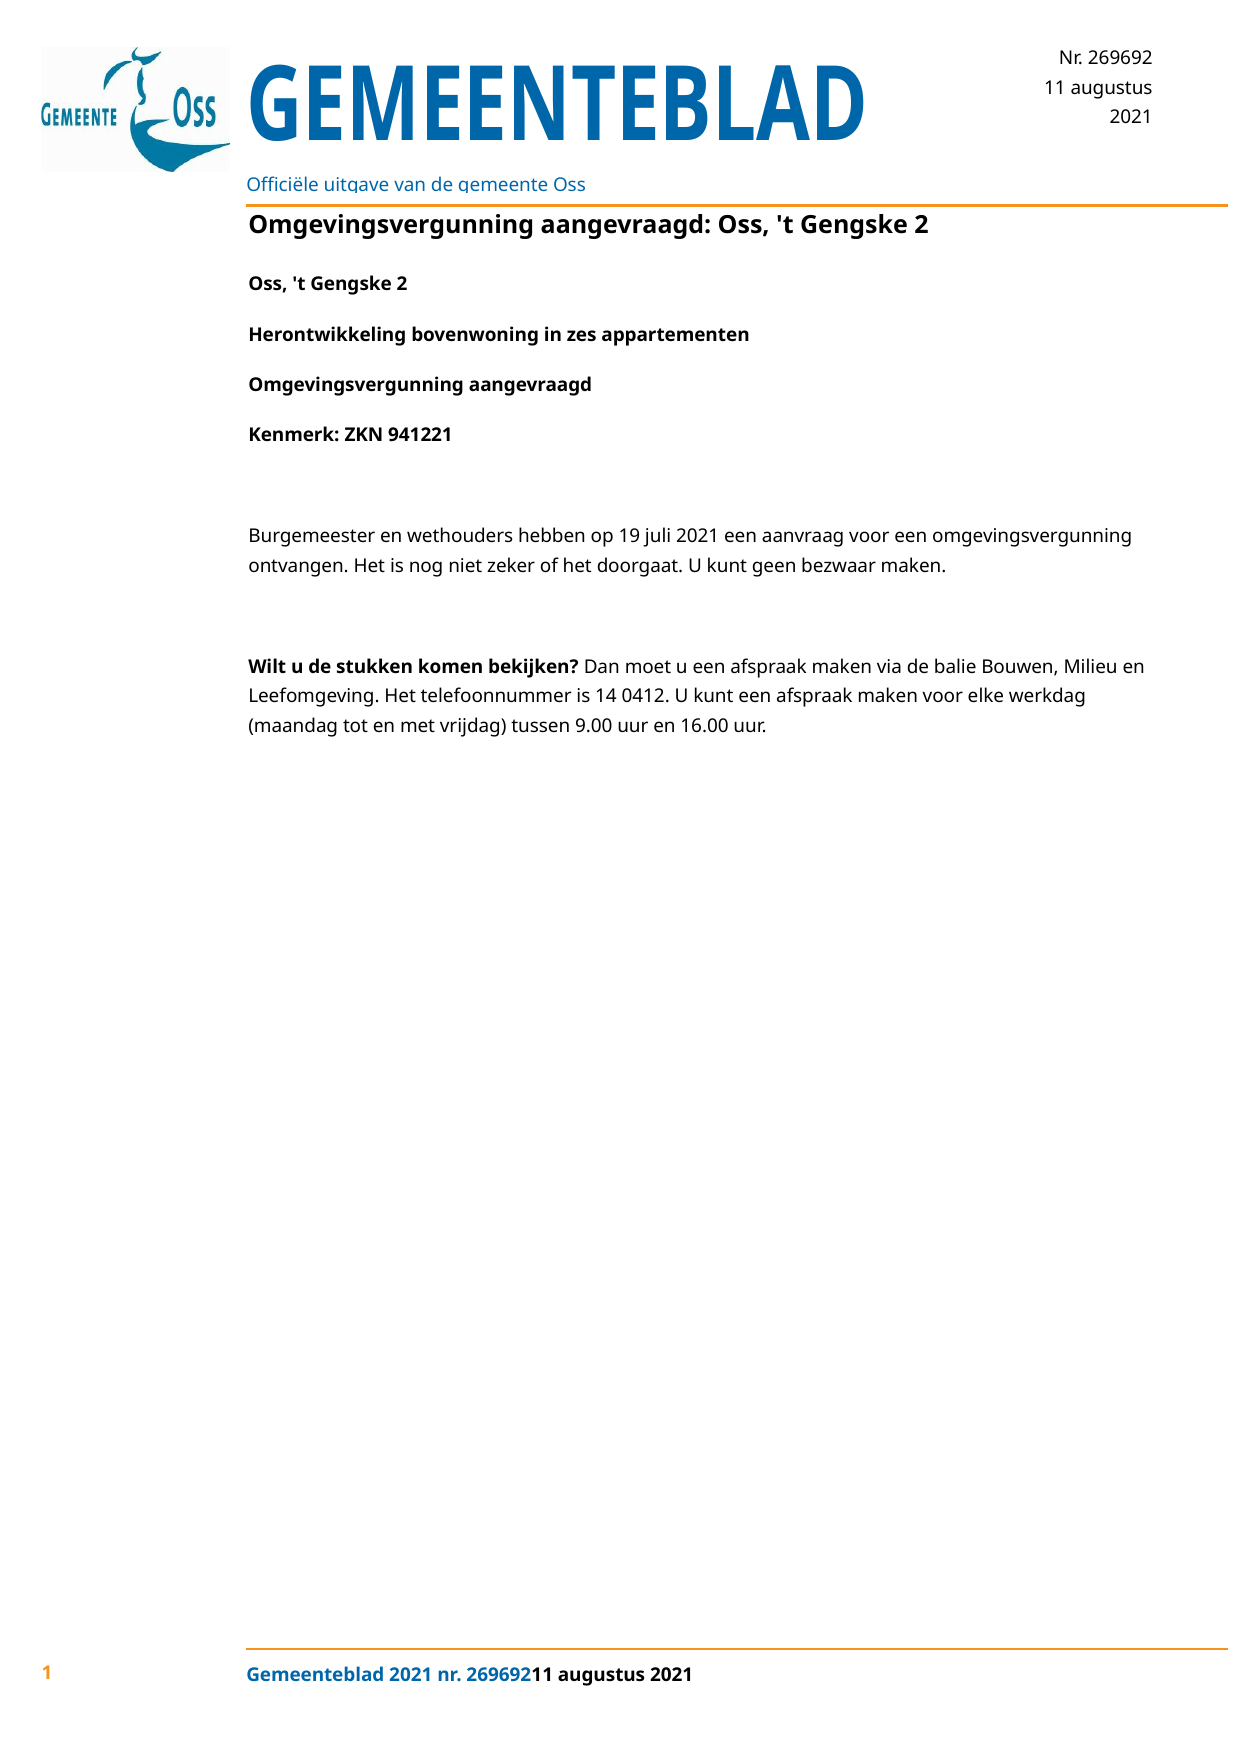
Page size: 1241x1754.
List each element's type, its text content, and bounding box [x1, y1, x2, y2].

text Burgemeester en wethouders hebben op 19 juli 2021 een aanvraag voor een omgevingsvergunning ontvangen. Het is nog niet zeker of het doorgaat. U kunt geen bezwaar maken. [248, 522, 1152, 578]
text Wilt u de stukken komen bekijken? Dan moet u een afspraak maken via de balie Bouwen, Milieu en Leefomgeving. Het telefoonnummer is 14 0412. U kunt een afspraak maken voor elke werkdag (maandag tot en met vrijdag) tussen 9.00 uur en 16.00 uur. [248, 653, 1152, 738]
text Oss, 't Gengske 2 [248, 270, 1152, 296]
text Omgevingsvergunning aangevraagd: Oss, 't Gengske 2 [248, 207, 1152, 241]
text Kenmerk: ZKN 941221 [248, 422, 1152, 447]
picture [41, 47, 231, 172]
text Herontwikkeling bovenwoning in zes appartementen [248, 321, 1152, 346]
text Omgevingsvergunning aangevraagd [248, 371, 1152, 397]
